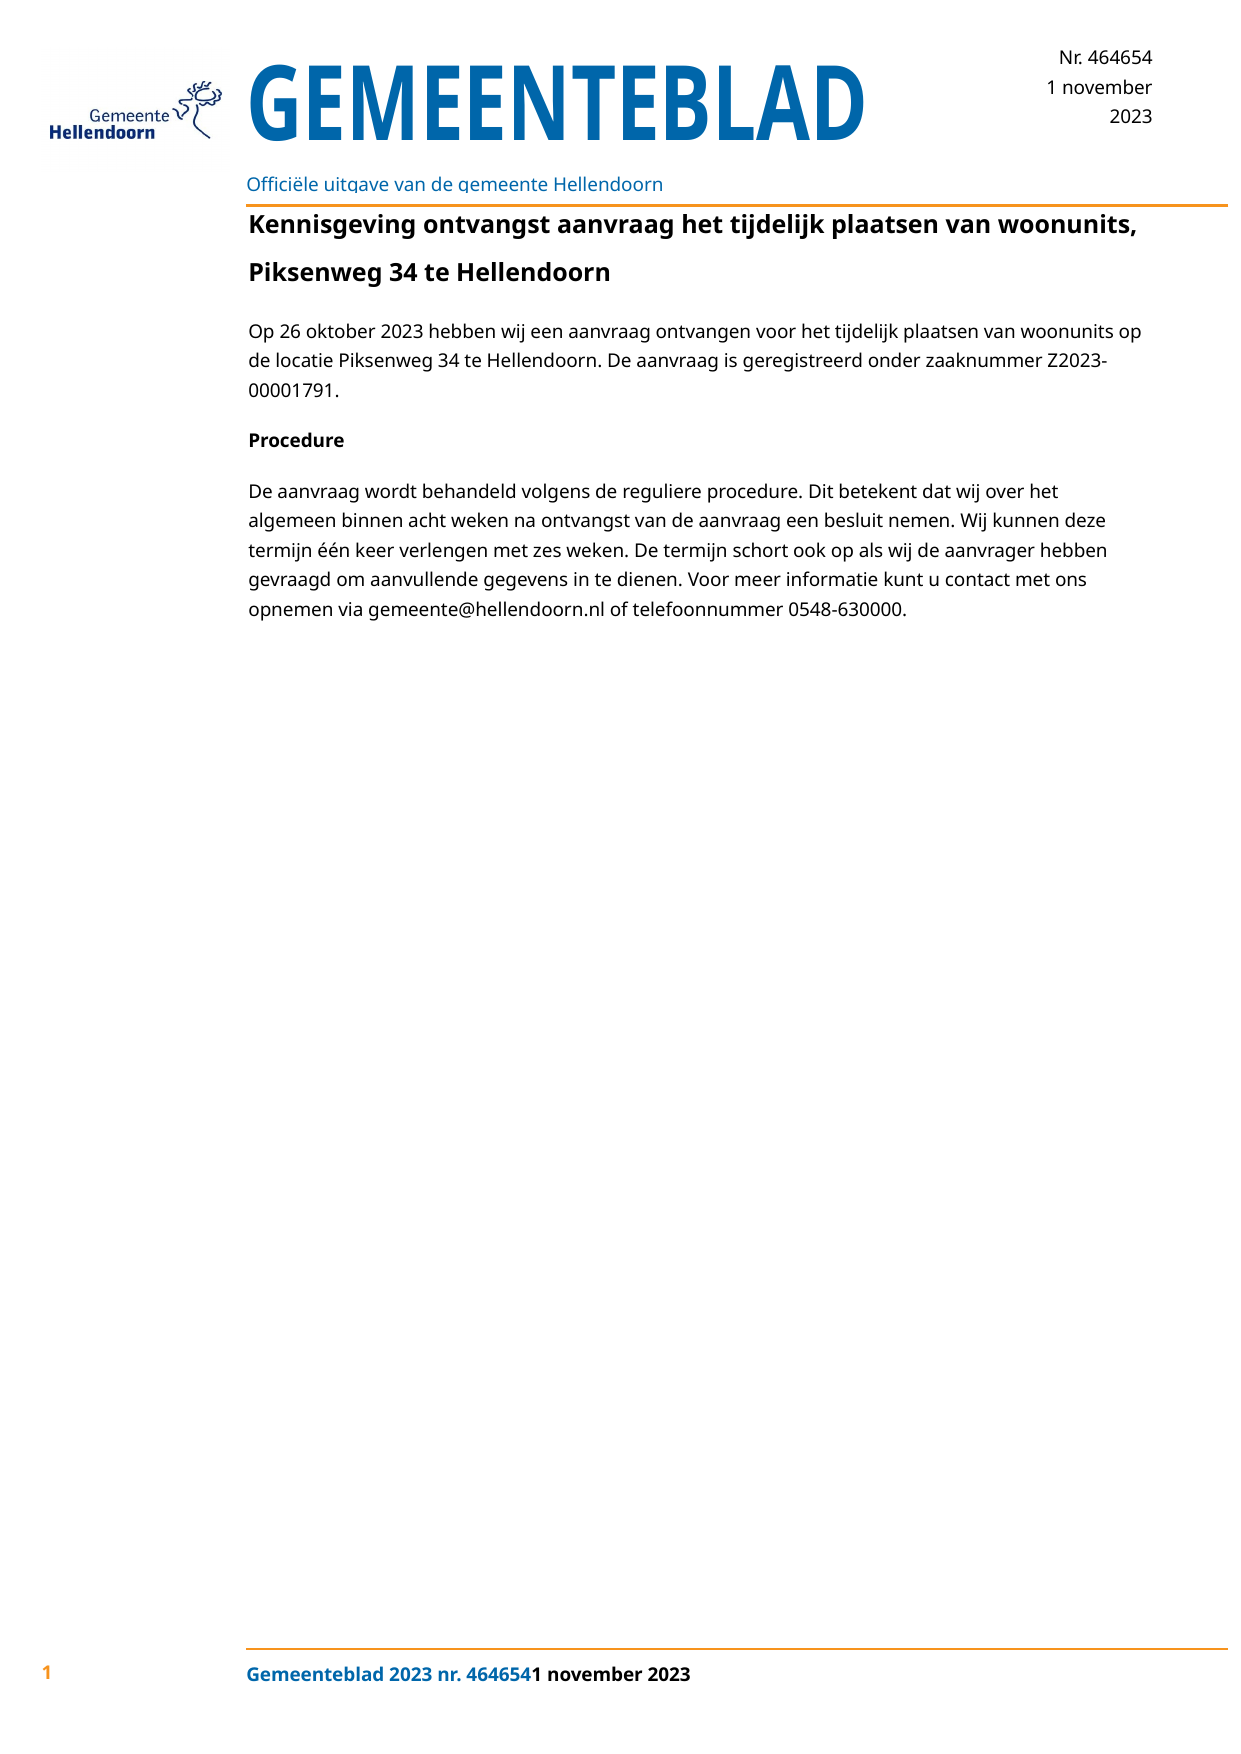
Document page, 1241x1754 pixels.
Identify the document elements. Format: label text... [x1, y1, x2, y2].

picture [41, 47, 231, 172]
text Kennisgeving ontvangst aanvraag het tijdelijk plaatsen van woonunits, Piksenweg 34 te Hellendoorn [248, 207, 1152, 288]
text De aanvraag wordt behandeld volgens de reguliere procedure. Dit betekent dat wij over het algemeen binnen acht weken na ontvangst van de aanvraag een besluit nemen. Wij kunnen deze termijn één keer verlengen met zes weken. De termijn schort ook op als wij de aanvrager hebben gevraagd om aanvullende gegevens in te dienen. Voor meer informatie kunt u contact met ons opnemen via gemeente@hellendoorn.nl of telefoonnummer 0548-630000. [248, 478, 1152, 622]
text Procedure [248, 427, 1152, 453]
text Op 26 oktober 2023 hebben wij een aanvraag ontvangen voor het tijdelijk plaatsen van woonunits op de locatie Piksenweg 34 te Hellendoorn. De aanvraag is geregistreerd onder zaaknummer Z2023-00001791. [248, 318, 1152, 403]
